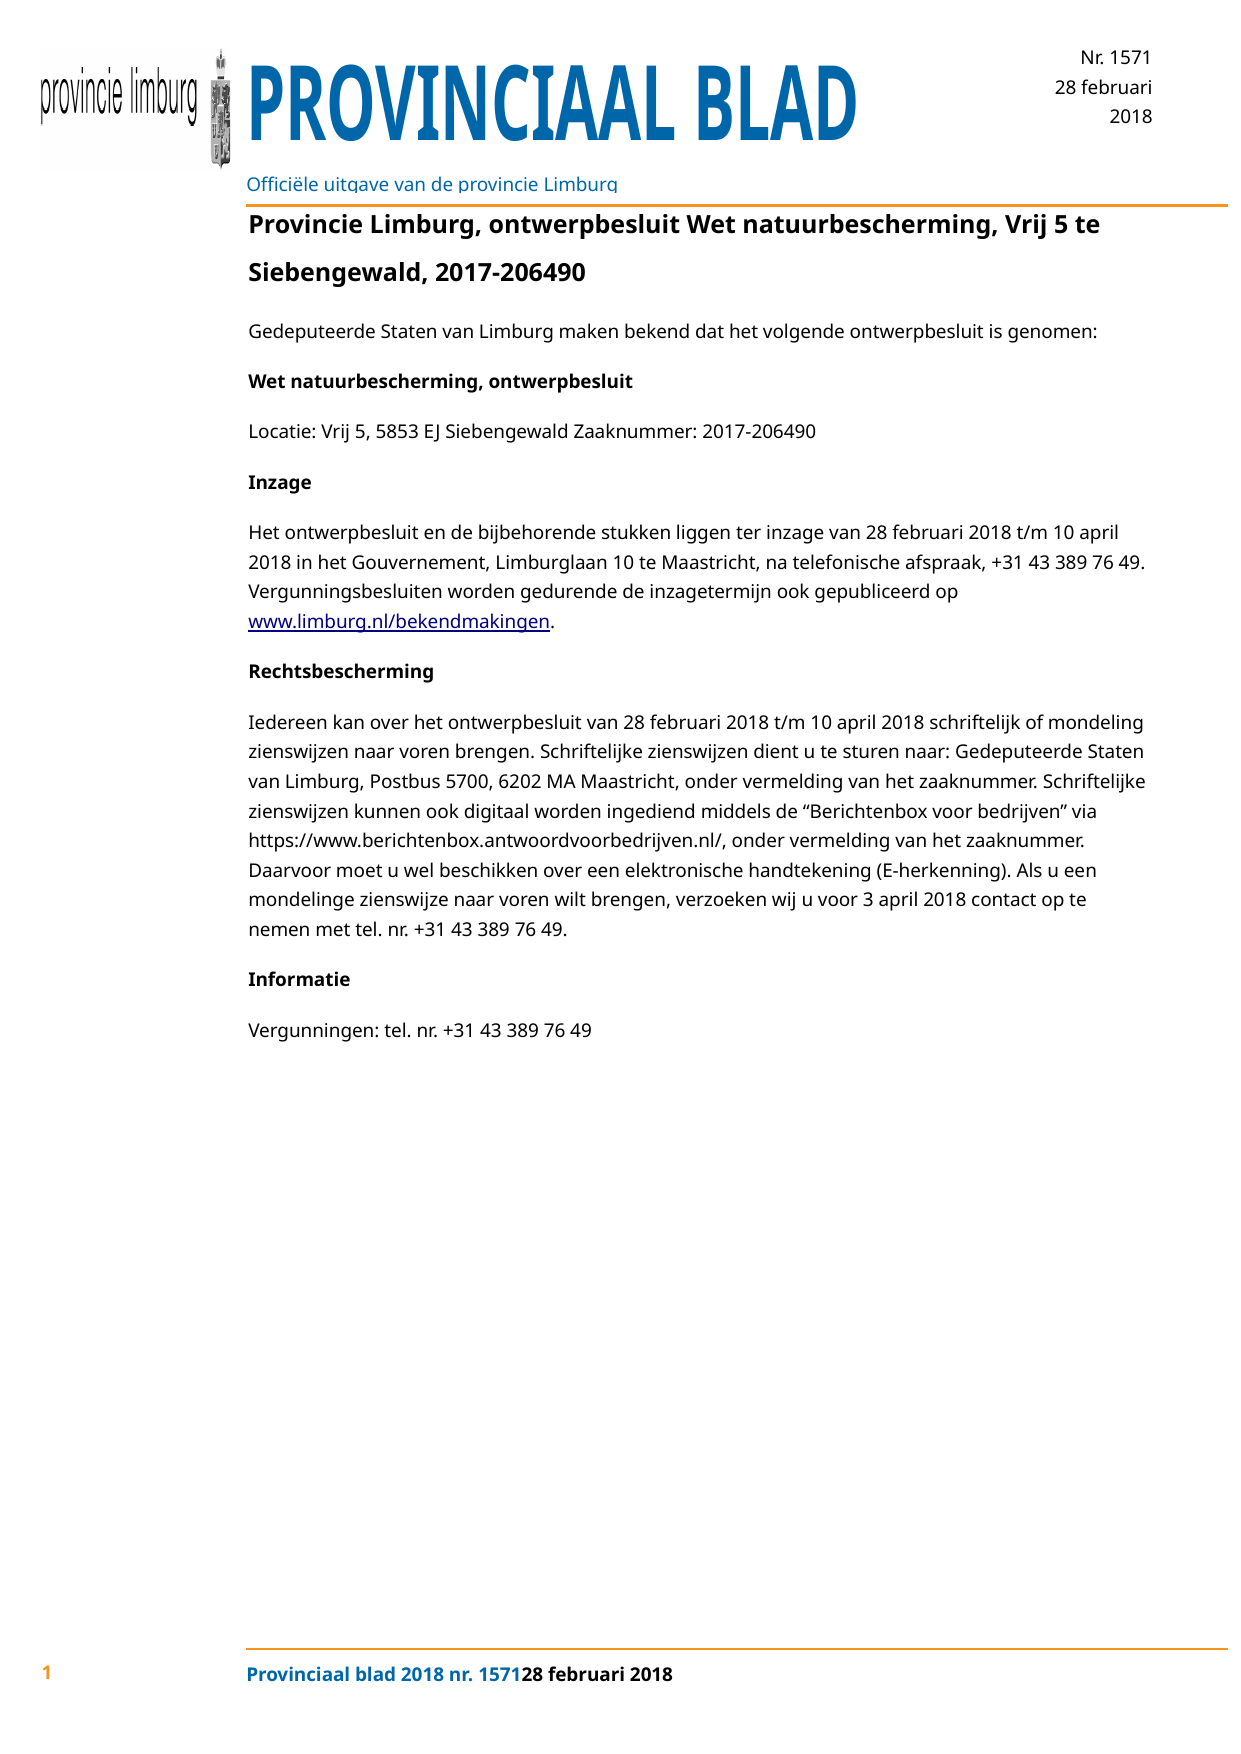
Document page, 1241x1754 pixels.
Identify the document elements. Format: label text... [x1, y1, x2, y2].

text Informatie [248, 967, 1152, 992]
text Inzage [248, 469, 1152, 495]
text Wet natuurbescherming, ontwerpbesluit [248, 368, 1152, 394]
text Provincie Limburg, ontwerpbesluit Wet natuurbescherming, Vrij 5 te Siebengewald, 2017-206490 [248, 207, 1152, 288]
text Het ontwerpbesluit en de bijbehorende stukken liggen ter inzage van 28 februari 2018 t/m 10 april 2018 in het Gouvernement, Limburglaan 10 te Maastricht, na telefonische afspraak, +31 43 389 76 49. Vergunningsbesluiten worden gedurende de inzagetermijn ook gepubliceerd op www.limburg.nl/bekendmakingen. [248, 519, 1152, 634]
text Iedereen kan over het ontwerpbesluit van 28 februari 2018 t/m 10 april 2018 schriftelijk of mondeling zienswijzen naar voren brengen. Schriftelijke zienswijzen dient u te sturen naar: Gedeputeerde Staten van Limburg, Postbus 5700, 6202 MA Maastricht, onder vermelding van het zaaknummer. Schriftelijke zienswijzen kunnen ook digitaal worden ingediend middels de “Berichtenbox voor bedrijven” via https://www.berichtenbox.antwoordvoorbedrijven.nl/, onder vermelding van het zaaknummer. Daarvoor moet u wel beschikken over een elektronische handtekening (E-herkenning). Als u een mondelinge zienswijze naar voren wilt brengen, verzoeken wij u voor 3 april 2018 contact op te nemen met tel. nr. +31 43 389 76 49. [248, 709, 1152, 942]
picture [41, 47, 231, 172]
text Rechtsbescherming [248, 659, 1152, 684]
text Locatie: Vrij 5, 5853 EJ Siebengewald Zaaknummer: 2017-206490 [248, 419, 1152, 444]
text Vergunningen: tel. nr. +31 43 389 76 49 [248, 1017, 1152, 1043]
text Gedeputeerde Staten van Limburg maken bekend dat het volgende ontwerpbesluit is genomen: [248, 318, 1152, 344]
